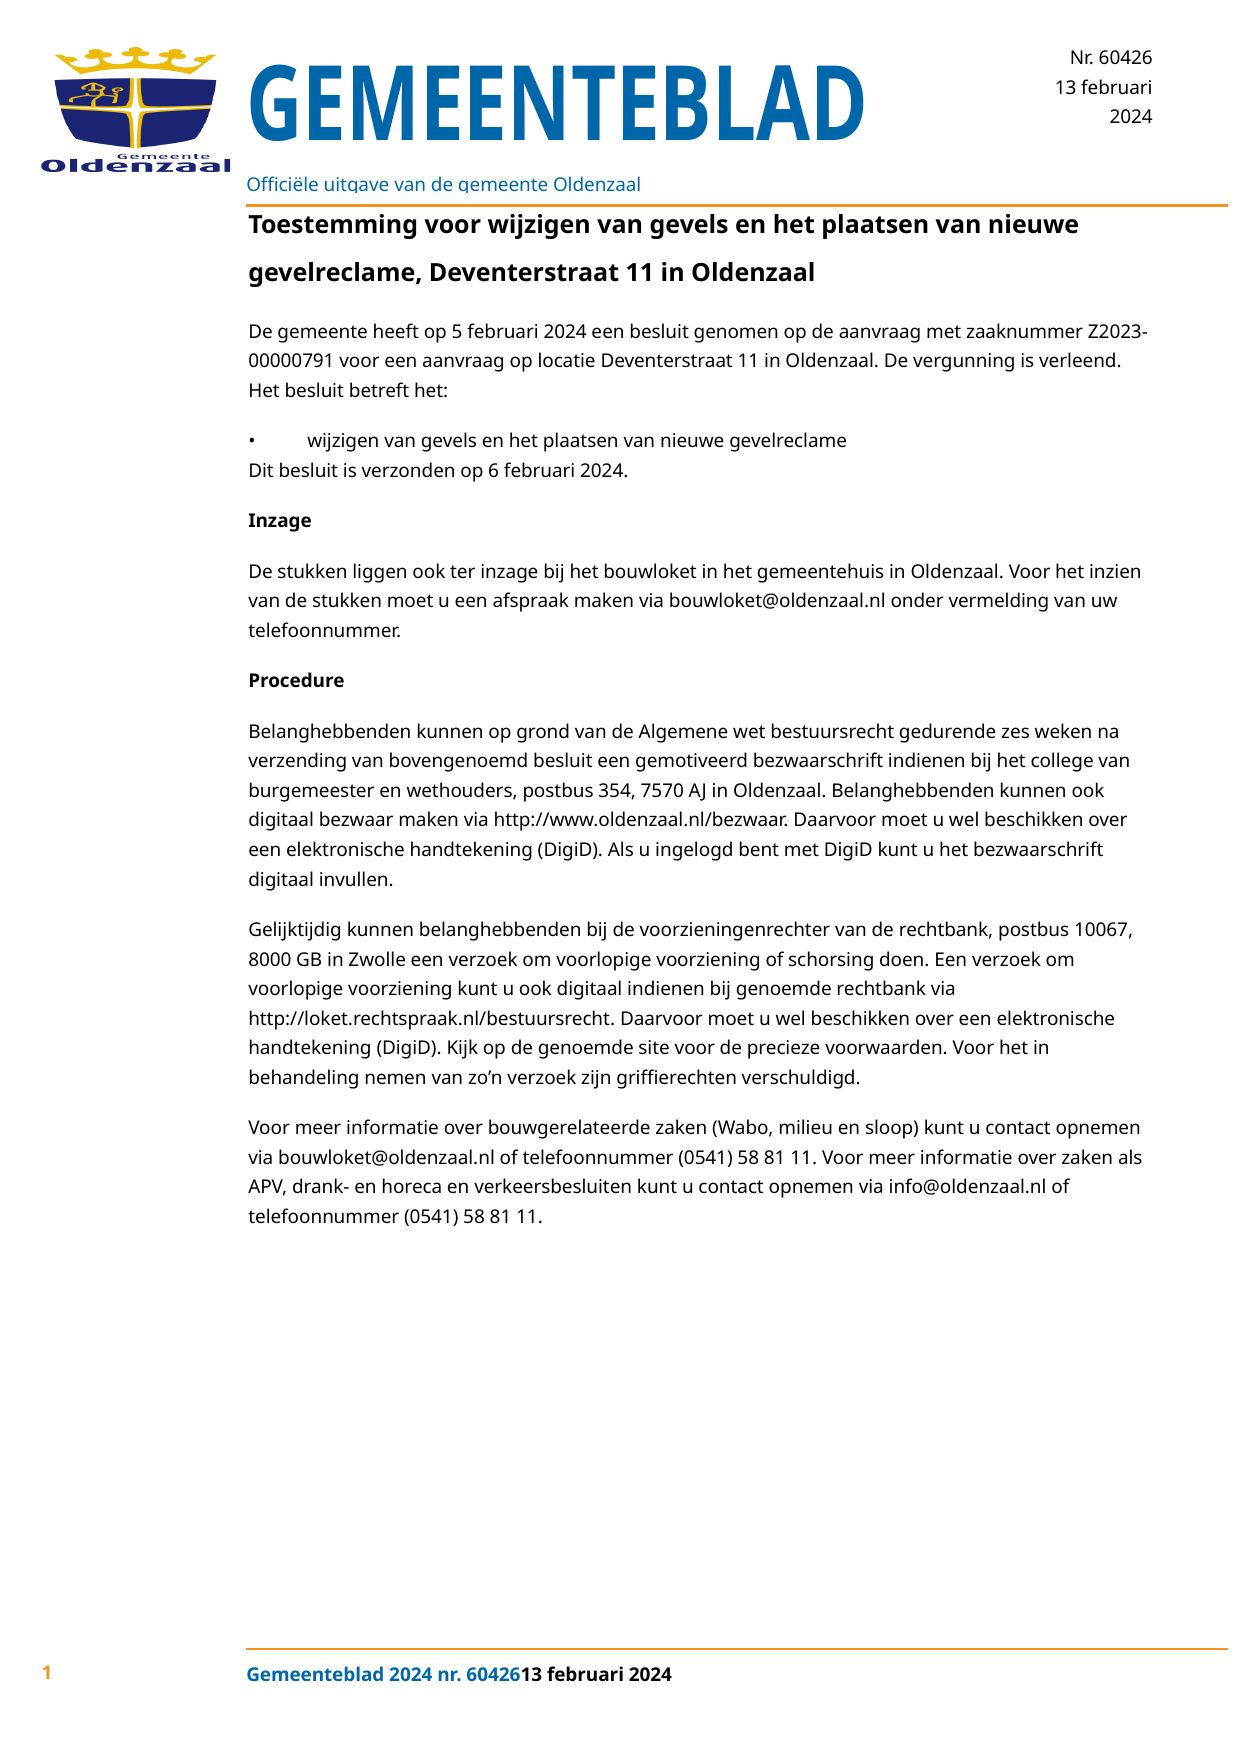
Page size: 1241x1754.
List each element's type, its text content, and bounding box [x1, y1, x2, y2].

list wijzigen van gevels en het plaatsen van nieuwe gevelreclame [248, 427, 1152, 453]
text Voor meer informatie over bouwgerelateerde zaken (Wabo, milieu en sloop) kunt u contact opnemen via bouwloket@oldenzaal.nl of telefoonnummer (0541) 58 81 11. Voor meer informatie over zaken als APV, drank- en horeca en verkeersbesluiten kunt u contact opnemen via info@oldenzaal.nl of telefoonnummer (0541) 58 81 11. [248, 1114, 1152, 1229]
picture [41, 47, 231, 172]
text Belanghebbenden kunnen op grond van de Algemene wet bestuursrecht gedurende zes weken na verzending van bovengenoemd besluit een gemotiveerd bezwaarschrift indienen bij het college van burgemeester en wethouders, postbus 354, 7570 AJ in Oldenzaal. Belanghebbenden kunnen ook digitaal bezwaar maken via http://www.oldenzaal.nl/bezwaar. Daarvoor moet u wel beschikken over een elektronische handtekening (DigiD). Als u ingelogd bent met DigiD kunt u het bezwaarschrift digitaal invullen. [248, 718, 1152, 892]
text De gemeente heeft op 5 februari 2024 een besluit genomen op de aanvraag met zaaknummer Z2023-00000791 voor een aanvraag op locatie Deventerstraat 11 in Oldenzaal. De vergunning is verleend. Het besluit betreft het: [248, 318, 1152, 403]
text Toestemming voor wijzigen van gevels en het plaatsen van nieuwe gevelreclame, Deventerstraat 11 in Oldenzaal [248, 207, 1152, 288]
text Dit besluit is verzonden op 6 februari 2024. [248, 457, 1152, 483]
text De stukken liggen ook ter inzage bij het bouwloket in het gemeentehuis in Oldenzaal. Voor het inzien van de stukken moet u een afspraak maken via bouwloket@oldenzaal.nl onder vermelding van uw telefoonnummer. [248, 558, 1152, 643]
text Procedure [248, 667, 1152, 693]
text Inzage [248, 507, 1152, 533]
text Gelijktijdig kunnen belanghebbenden bij de voorzieningenrechter van de rechtbank, postbus 10067, 8000 GB in Zwolle een verzoek om voorlopige voorziening of schorsing doen. Een verzoek om voorlopige voorziening kunt u ook digitaal indienen bij genoemde rechtbank via http://loket.rechtspraak.nl/bestuursrecht. Daarvoor moet u wel beschikken over een elektronische handtekening (DigiD). Kijk op de genoemde site voor de precieze voorwaarden. Voor het in behandeling nemen van zo’n verzoek zijn griffierechten verschuldigd. [248, 916, 1152, 1090]
